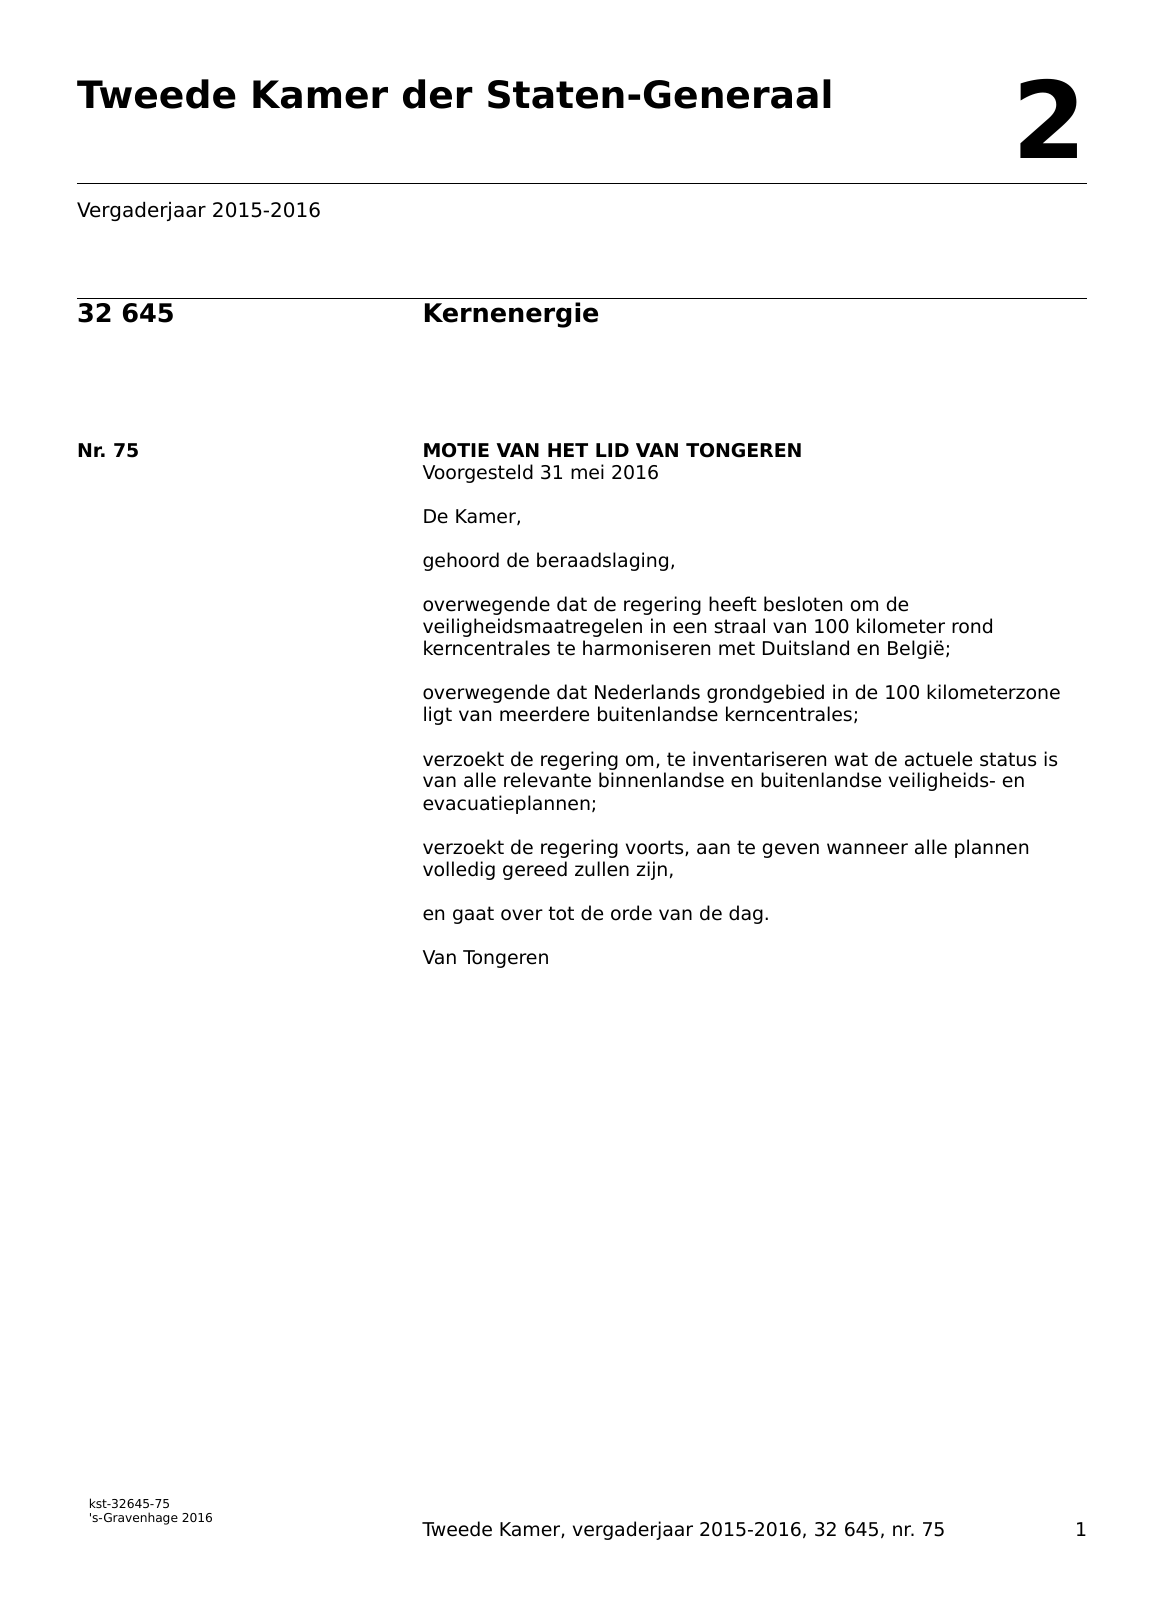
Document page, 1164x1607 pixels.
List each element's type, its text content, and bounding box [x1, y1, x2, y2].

text kst-32645-75 [88, 1497, 323, 1511]
text en gaat over tot de orde van de dag. [422, 903, 1087, 925]
text Voorgesteld 31 mei 2016 [422, 462, 1087, 484]
subtitle Nr. 75 MOTIE VAN HET LID VAN TONGEREN [77, 440, 1087, 462]
text overwegende dat de regering heeft besloten om de veiligheidsmaatregelen in een straal van 100 kilometer rond kerncentrales te harmoniseren met Duitsland en België; [422, 594, 1087, 660]
table_header Tweede Kamer der Staten-Generaal [77, 59, 886, 183]
text verzoekt de regering voorts, aan te geven wanneer alle plannen volledig gereed zullen zijn, [422, 837, 1087, 881]
text 's-Gravenhage 2016 [88, 1511, 323, 1525]
table_header 2 [886, 59, 1087, 183]
table_cell Vergaderjaar 2015-2016 [77, 184, 1087, 298]
text Van Tongeren [422, 947, 1087, 969]
subtitle 32 645 Kernenergie [77, 299, 1087, 329]
text verzoekt de regering om, te inventariseren wat de actuele status is van alle relevante binnenlandse en buitenlandse veiligheids- en evacuatieplannen; [422, 748, 1087, 814]
text overwegende dat Nederlands grondgebied in de 100 kilometerzone ligt van meerdere buitenlandse kerncentrales; [422, 682, 1087, 726]
text De Kamer, [422, 506, 1087, 528]
text gehoord de beraadslaging, [422, 550, 1087, 572]
